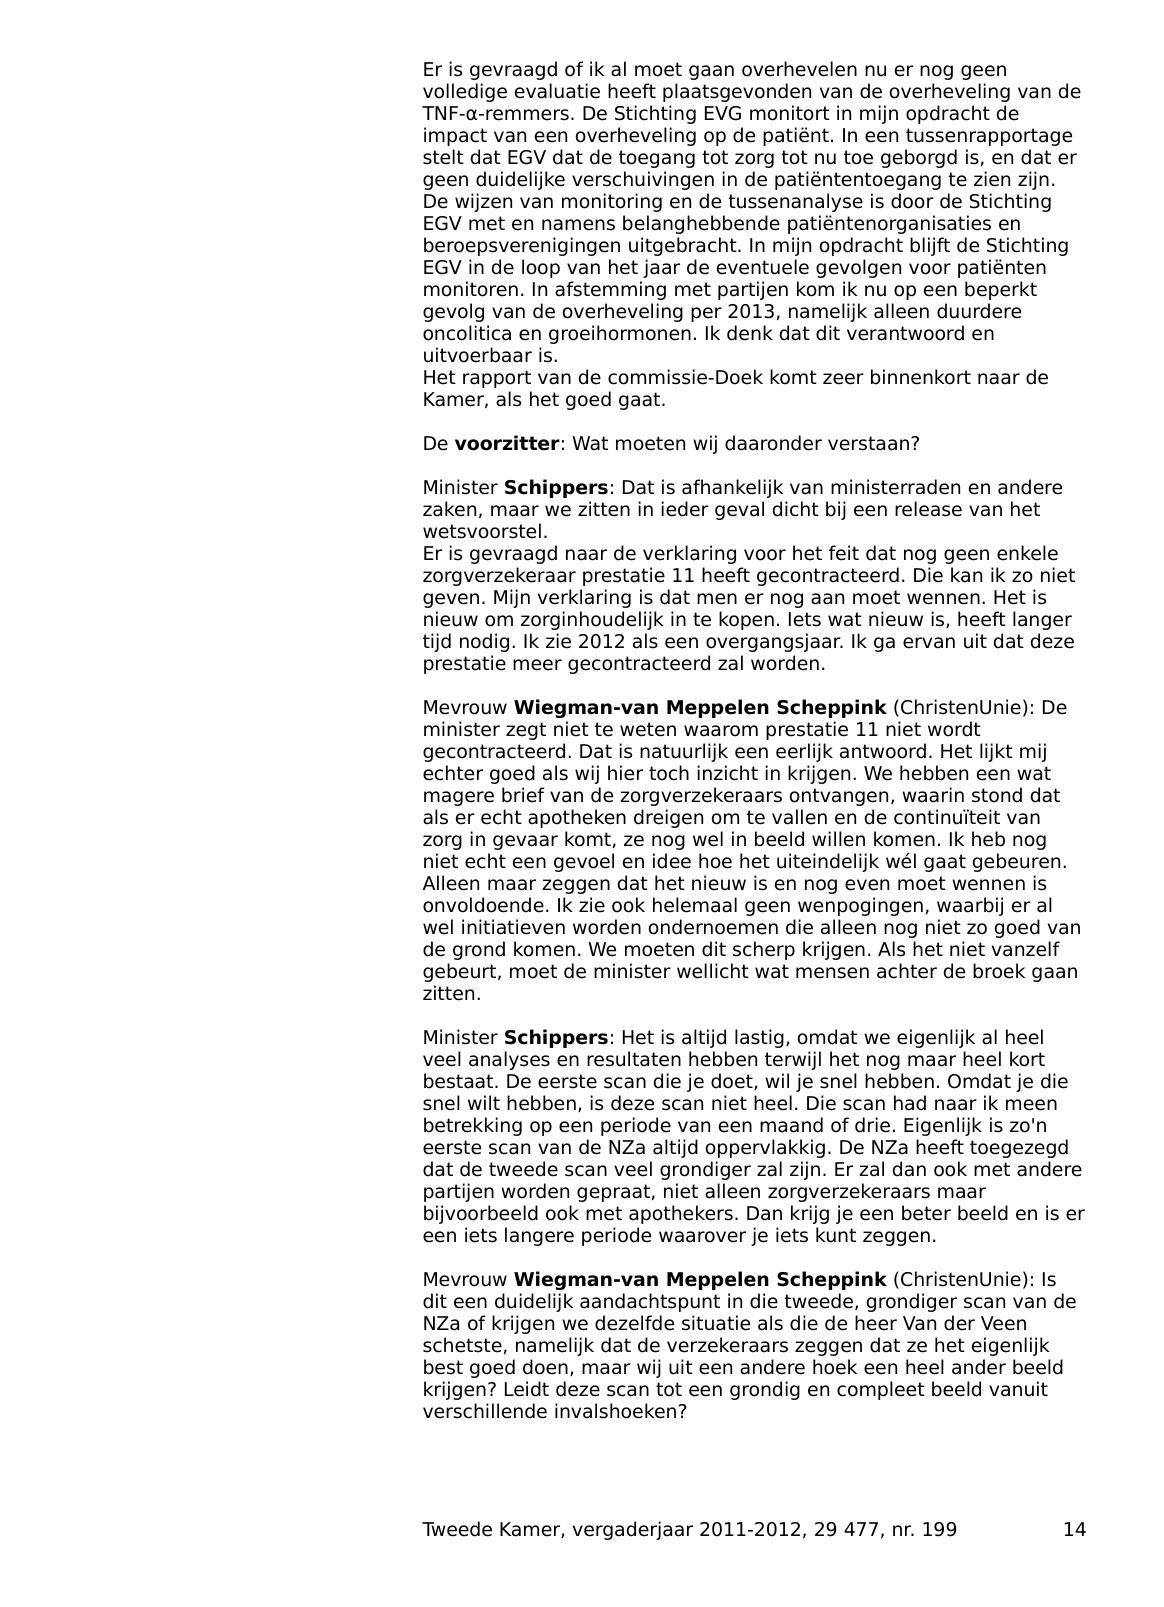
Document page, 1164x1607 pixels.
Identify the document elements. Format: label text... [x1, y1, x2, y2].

text Het rapport van de commissie-Doek komt zeer binnenkort naar de Kamer, als het goed gaat. [422, 367, 1087, 411]
text De voorzitter: Wat moeten wij daaronder verstaan? [422, 433, 1087, 455]
text Minister Schippers: Dat is afhankelijk van ministerraden en andere zaken, maar we zitten in ieder geval dicht bij een release van het wetsvoorstel. [422, 477, 1087, 543]
text Er is gevraagd of ik al moet gaan overhevelen nu er nog geen volledige evaluatie heeft plaatsgevonden van de overheveling van de TNF-α-remmers. De Stichting EVG monitort in mijn opdracht de impact van een overheveling op de patiënt. In een tussenrapportage stelt dat EGV dat de toegang tot zorg tot nu toe geborgd is, en dat er geen duidelijke verschuivingen in de patiëntentoegang te zien zijn. De wijzen van monitoring en de tussenanalyse is door de Stichting EGV met en namens belanghebbende patiëntenorganisaties en beroepsverenigingen uitgebracht. In mijn opdracht blijft de Stichting EGV in de loop van het jaar de eventuele gevolgen voor patiënten monitoren. In afstemming met partijen kom ik nu op een beperkt gevolg van de overheveling per 2013, namelijk alleen duurdere oncolitica en groeihormonen. Ik denk dat dit verantwoord en uitvoerbaar is. [422, 59, 1087, 367]
text Mevrouw Wiegman-van Meppelen Scheppink (ChristenUnie): De minister zegt niet te weten waarom prestatie 11 niet wordt gecontracteerd. Dat is natuurlijk een eerlijk antwoord. Het lijkt mij echter goed als wij hier toch inzicht in krijgen. We hebben een wat magere brief van de zorgverzekeraars ontvangen, waarin stond dat als er echt apotheken dreigen om te vallen en de continuïteit van zorg in gevaar komt, ze nog wel in beeld willen komen. Ik heb nog niet echt een gevoel en idee hoe het uiteindelijk wél gaat gebeuren. Alleen maar zeggen dat het nieuw is en nog even moet wennen is onvoldoende. Ik zie ook helemaal geen wenpogingen, waarbij er al wel initiatieven worden ondernoemen die alleen nog niet zo goed van de grond komen. We moeten dit scherp krijgen. Als het niet vanzelf gebeurt, moet de minister wellicht wat mensen achter de broek gaan zitten. [422, 697, 1087, 1005]
text Minister Schippers: Het is altijd lastig, omdat we eigenlijk al heel veel analyses en resultaten hebben terwijl het nog maar heel kort bestaat. De eerste scan die je doet, wil je snel hebben. Omdat je die snel wilt hebben, is deze scan niet heel. Die scan had naar ik meen betrekking op een periode van een maand of drie. Eigenlijk is zo'n eerste scan van de NZa altijd oppervlakkig. De NZa heeft toegezegd dat de tweede scan veel grondiger zal zijn. Er zal dan ook met andere partijen worden gepraat, niet alleen zorgverzekeraars maar bijvoorbeeld ook met apothekers. Dan krijg je een beter beeld en is er een iets langere periode waarover je iets kunt zeggen. [422, 1027, 1087, 1247]
text Er is gevraagd naar de verklaring voor het feit dat nog geen enkele zorgverzekeraar prestatie 11 heeft gecontracteerd. Die kan ik zo niet geven. Mijn verklaring is dat men er nog aan moet wennen. Het is nieuw om zorginhoudelijk in te kopen. Iets wat nieuw is, heeft langer tijd nodig. Ik zie 2012 als een overgangsjaar. Ik ga ervan uit dat deze prestatie meer gecontracteerd zal worden. [422, 543, 1087, 675]
text Mevrouw Wiegman-van Meppelen Scheppink (ChristenUnie): Is dit een duidelijk aandachtspunt in die tweede, grondiger scan van de NZa of krijgen we dezelfde situatie als die de heer Van der Veen schetste, namelijk dat de verzekeraars zeggen dat ze het eigenlijk best goed doen, maar wij uit een andere hoek een heel ander beeld krijgen? Leidt deze scan tot een grondig en compleet beeld vanuit verschillende invalshoeken? [422, 1269, 1087, 1423]
